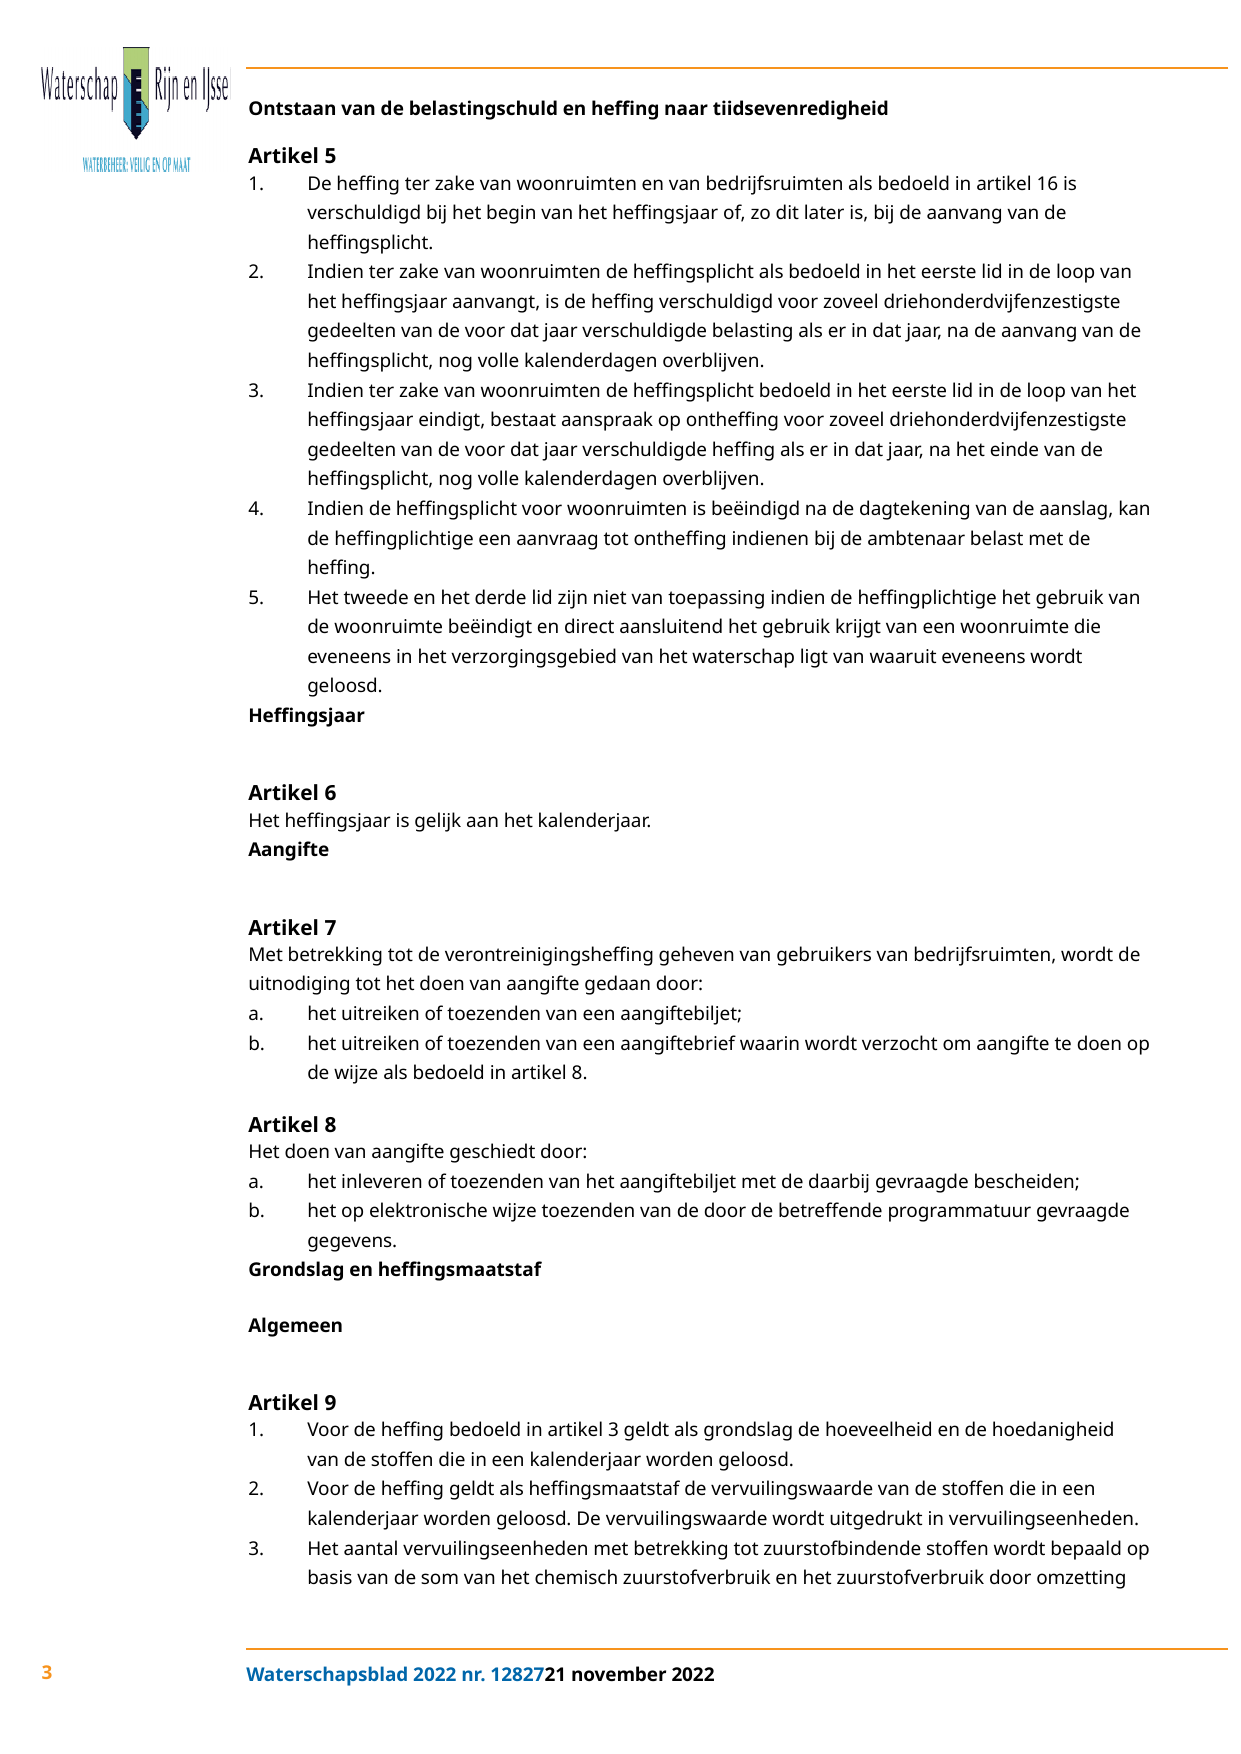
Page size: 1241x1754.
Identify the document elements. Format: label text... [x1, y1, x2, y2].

picture [41, 47, 231, 172]
text Het doen van aangifte geschiedt door: [248, 1138, 1152, 1164]
text Artikel 5 [248, 141, 1152, 170]
list het uitreiken of toezenden van een aangiftebrief waarin wordt verzocht om aangifte te doen op de wijze als bedoeld in artikel 8. [248, 1030, 1152, 1085]
text Met betrekking tot de verontreinigingsheffing geheven van gebruikers van bedrijfsruimten, wordt de uitnodiging tot het doen van aangifte gedaan door: [248, 941, 1152, 996]
text Grondslag en heffingsmaatstaf [248, 1257, 1152, 1282]
text Heffingsjaar [248, 702, 1152, 728]
text Artikel 9 [248, 1388, 1152, 1416]
list het inleveren of toezenden van het aangiftebiljet met de daarbij gevraagde bescheiden; [248, 1168, 1152, 1193]
text Artikel 8 [248, 1110, 1152, 1138]
list Indien de heffingsplicht voor woonruimten is beëindigd na de dagtekening van de aanslag, kan de heffingplichtige een aanvraag tot ontheffing indienen bij de ambtenaar belast met de heffing. [248, 495, 1152, 580]
list De heffing ter zake van woonruimten en van bedrijfsruimten als bedoeld in artikel 16 is verschuldigd bij het begin van het heffingsjaar of, zo dit later is, bij de aanvang van de heffingsplicht. [248, 170, 1152, 255]
text Artikel 7 [248, 913, 1152, 941]
list Indien ter zake van woonruimten de heffingsplicht als bedoeld in het eerste lid in de loop van het heffingsjaar aanvangt, is de heffing verschuldigd voor zoveel driehonderdvijfenzestigste gedeelten van de voor dat jaar verschuldigde belasting als er in dat jaar, na de aanvang van de heffingsplicht, nog volle kalenderdagen overblijven. [248, 258, 1152, 373]
list Voor de heffing bedoeld in artikel 3 geldt als grondslag de hoeveelheid en de hoedanigheid van de stoffen die in een kalenderjaar worden geloosd. [248, 1416, 1152, 1472]
list Het aantal vervuilingseenheden met betrekking tot zuurstofbindende stoffen wordt bepaald op basis van de som van het chemisch zuurstofverbruik en het zuurstofverbruik door omzetting [248, 1535, 1152, 1590]
list Indien ter zake van woonruimten de heffingsplicht bedoeld in het eerste lid in de loop van het heffingsjaar eindigt, bestaat aanspraak op ontheffing voor zoveel driehonderdvijfenzestigste gedeelten van de voor dat jaar verschuldigde heffing als er in dat jaar, na het einde van de heffingsplicht, nog volle kalenderdagen overblijven. [248, 377, 1152, 491]
text Ontstaan van de belastingschuld en heffing naar tiidsevenredigheid [248, 95, 1152, 121]
list Voor de heffing geldt als heffingsmaatstaf de vervuilingswaarde van de stoffen die in een kalenderjaar worden geloosd. De vervuilingswaarde wordt uitgedrukt in vervuilingseenheden. [248, 1476, 1152, 1531]
text Aangifte [248, 836, 1152, 862]
list Het tweede en het derde lid zijn niet van toepassing indien de heffingplichtige het gebruik van de woonruimte beëindigt en direct aansluitend het gebruik krijgt van een woonruimte die eveneens in het verzorgingsgebied van het waterschap ligt van waaruit eveneens wordt geloosd. [248, 584, 1152, 698]
list het uitreiken of toezenden van een aangiftebiljet; [248, 1000, 1152, 1026]
text Artikel 6 [248, 778, 1152, 807]
list het op elektronische wijze toezenden van de door de betreffende programmatuur gevraagde gegevens. [248, 1197, 1152, 1253]
text Algemeen [248, 1312, 1152, 1338]
text Het heffingsjaar is gelijk aan het kalenderjaar. [248, 807, 1152, 833]
